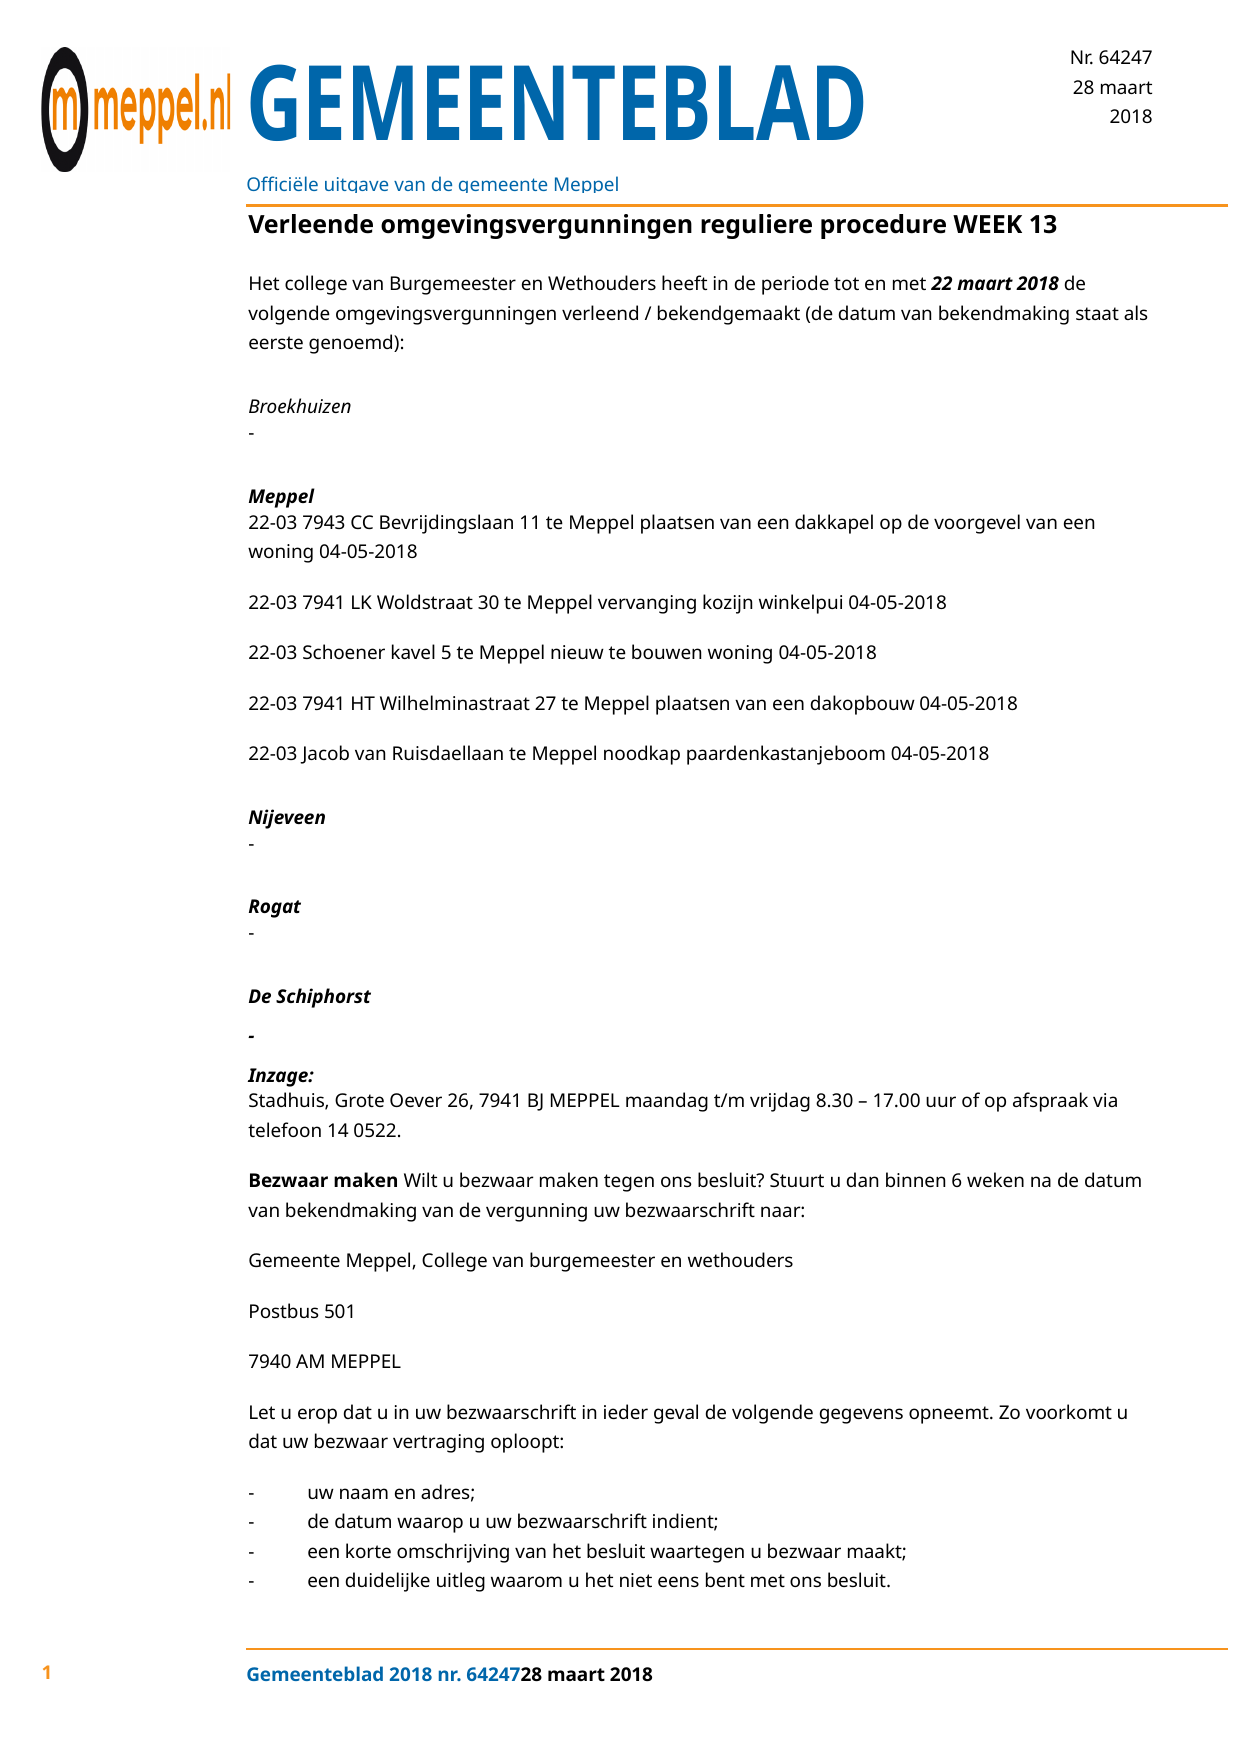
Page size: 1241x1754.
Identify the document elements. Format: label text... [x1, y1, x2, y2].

text - [248, 830, 1152, 856]
list uw naam en adres; [248, 1479, 1152, 1505]
list een korte omschrijving van het besluit waartegen u bezwaar maakt; [248, 1538, 1152, 1564]
text 7940 AM MEPPEL [248, 1348, 1152, 1374]
text Meppel [248, 483, 1152, 509]
text - [248, 419, 1152, 445]
text Rogat [248, 894, 1152, 919]
text 22-03 7941 LK Woldstraat 30 te Meppel vervanging kozijn winkelpui 04-05-2018 [248, 589, 1152, 614]
text Let u erop dat u in uw bezwaarschrift in ieder geval de volgende gegevens opneemt. Zo voorkomt u dat uw bezwaar vertraging oploopt: [248, 1399, 1152, 1454]
text Verleende omgevingsvergunningen reguliere procedure WEEK 13 [248, 207, 1152, 241]
text Inzage: [248, 1062, 1152, 1088]
text Gemeente Meppel, College van burgemeester en wethouders [248, 1248, 1152, 1273]
text - [248, 1023, 1152, 1048]
text Nijeveen [248, 804, 1152, 830]
text De Schiphorst [248, 983, 1152, 1009]
text Het college van Burgemeester en Wethouders heeft in de periode tot en met 22 maart 2018 de volgende omgevingsvergunningen verleend / bekendgemaakt (de datum van bekendmaking staat als eerste genoemd): [248, 270, 1152, 355]
text - [248, 919, 1152, 945]
list een duidelijke uitleg waarom u het niet eens bent met ons besluit. [248, 1568, 1152, 1593]
text 22-03 Jacob van Ruisdaellaan te Meppel noodkap paardenkastanjeboom 04-05-2018 [248, 740, 1152, 766]
text 22-03 7943 CC Bevrijdingslaan 11 te Meppel plaatsen van een dakkapel op de voorgevel van een woning 04-05-2018 [248, 509, 1152, 564]
text Stadhuis, Grote Oever 26, 7941 BJ MEPPEL maandag t/m vrijdag 8.30 – 17.00 uur of op afspraak via telefoon 14 0522. [248, 1088, 1152, 1143]
text 22-03 Schoener kavel 5 te Meppel nieuw te bouwen woning 04-05-2018 [248, 639, 1152, 665]
text Postbus 501 [248, 1298, 1152, 1324]
picture [41, 47, 231, 172]
text Broekhuizen [248, 393, 1152, 419]
text Bezwaar maken Wilt u bezwaar maken tegen ons besluit? Stuurt u dan binnen 6 weken na de datum van bekendmaking van de vergunning uw bezwaarschrift naar: [248, 1168, 1152, 1223]
text 22-03 7941 HT Wilhelminastraat 27 te Meppel plaatsen van een dakopbouw 04-05-2018 [248, 690, 1152, 715]
list de datum waarop u uw bezwaarschrift indient; [248, 1508, 1152, 1534]
